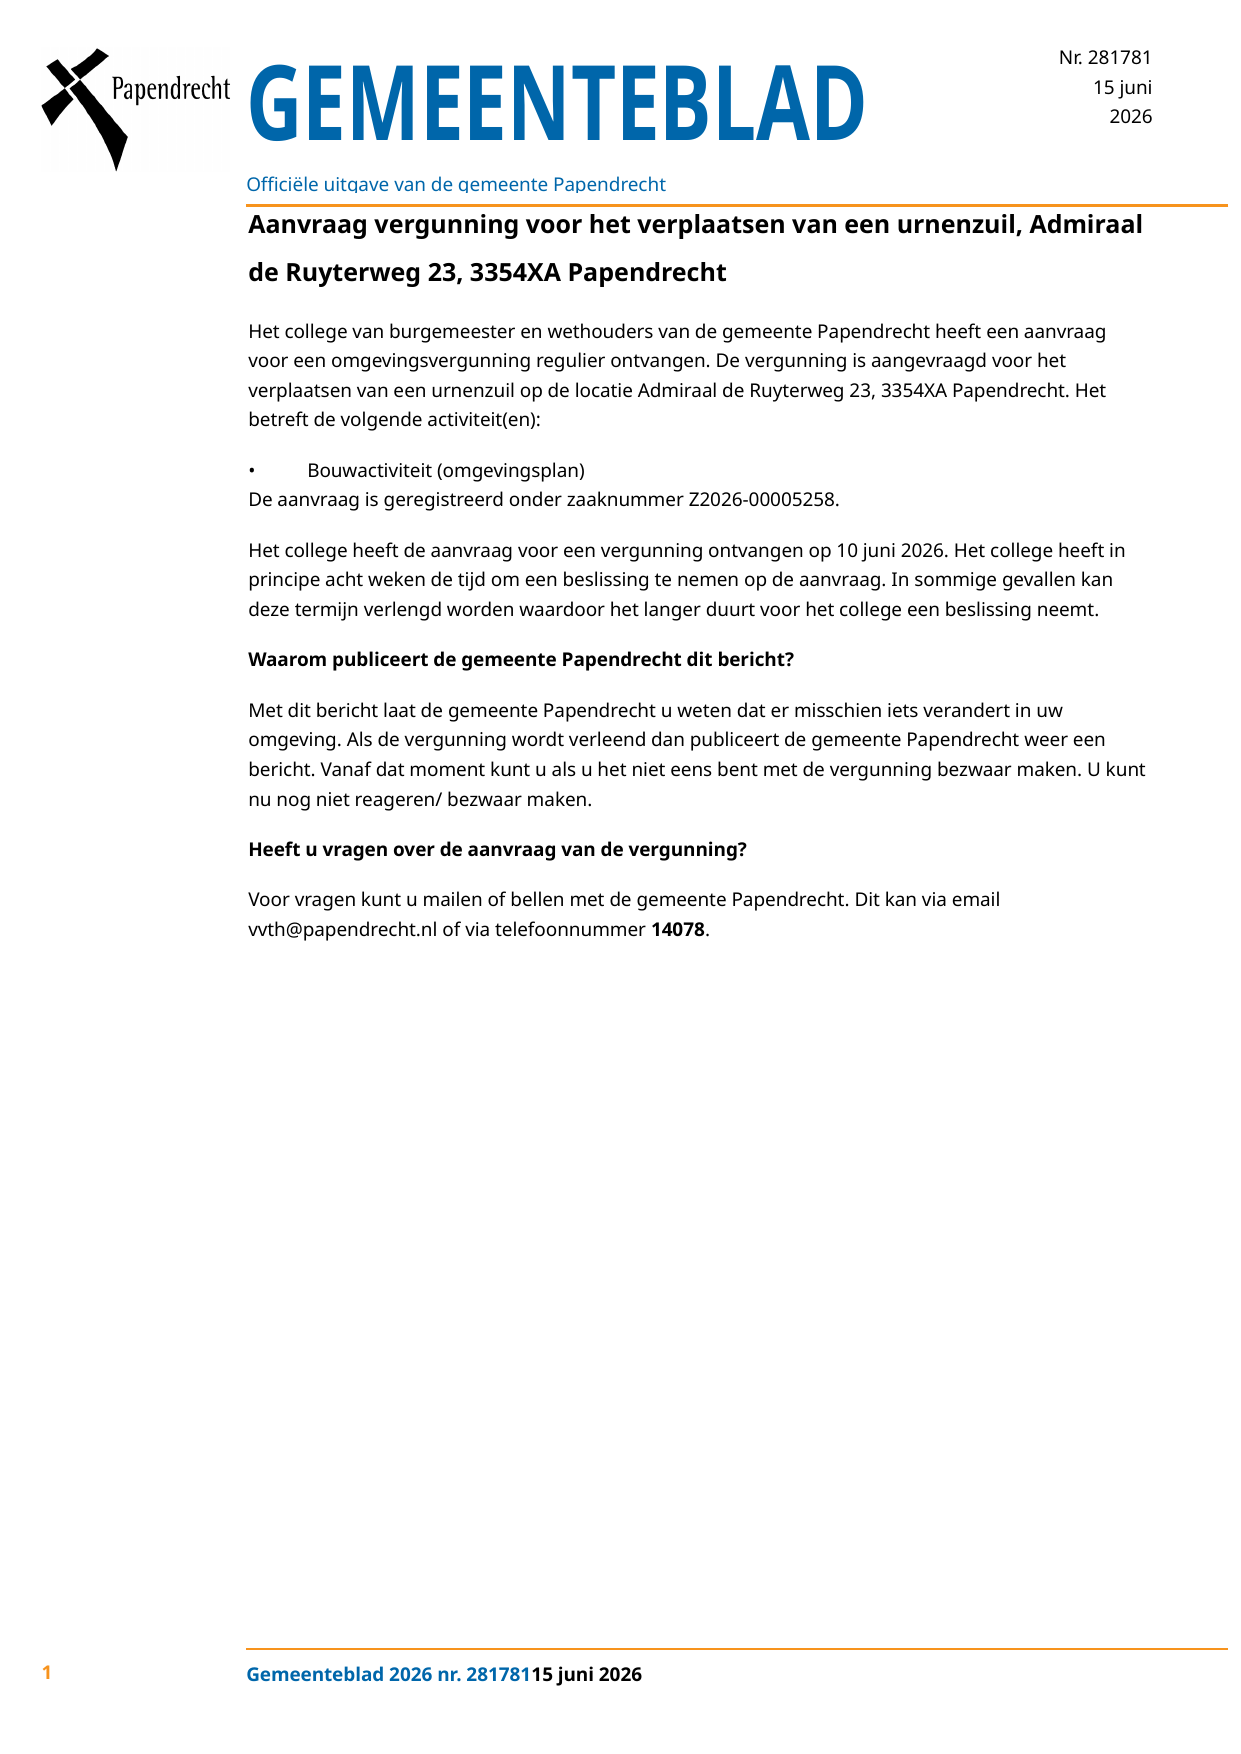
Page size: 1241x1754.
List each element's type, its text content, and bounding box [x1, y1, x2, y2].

text Voor vragen kunt u mailen of bellen met de gemeente Papendrecht. Dit kan via email vvth@papendrecht.nl of via telefoonnummer 14078. [248, 887, 1152, 942]
text Met dit bericht laat de gemeente Papendrecht u weten dat er misschien iets verandert in uw omgeving. Als de vergunning wordt verleend dan publiceert de gemeente Papendrecht weer een bericht. Vanaf dat moment kunt u als u het niet eens bent met de vergunning bezwaar maken. U kunt nu nog niet reageren/ bezwaar maken. [248, 697, 1152, 812]
text Aanvraag vergunning voor het verplaatsen van een urnenzuil, Admiraal de Ruyterweg 23, 3354XA Papendrecht [248, 207, 1152, 288]
text Waarom publiceert de gemeente Papendrecht dit bericht? [248, 647, 1152, 672]
text De aanvraag is geregistreerd onder zaaknummer Z2026-00005258. [248, 487, 1152, 512]
text Het college heeft de aanvraag voor een vergunning ontvangen op 10 juni 2026. Het college heeft in principe acht weken de tijd om een beslissing te nemen op de aanvraag. In sommige gevallen kan deze termijn verlengd worden waardoor het langer duurt voor het college een beslissing neemt. [248, 537, 1152, 622]
text Heeft u vragen over de aanvraag van de vergunning? [248, 836, 1152, 862]
picture [41, 47, 231, 172]
text Het college van burgemeester en wethouders van de gemeente Papendrecht heeft een aanvraag voor een omgevingsvergunning regulier ontvangen. De vergunning is aangevraagd voor het verplaatsen van een urnenzuil op de locatie Admiraal de Ruyterweg 23, 3354XA Papendrecht. Het betreft de volgende activiteit(en): [248, 318, 1152, 432]
list Bouwactiviteit (omgevingsplan) [248, 457, 1152, 483]
